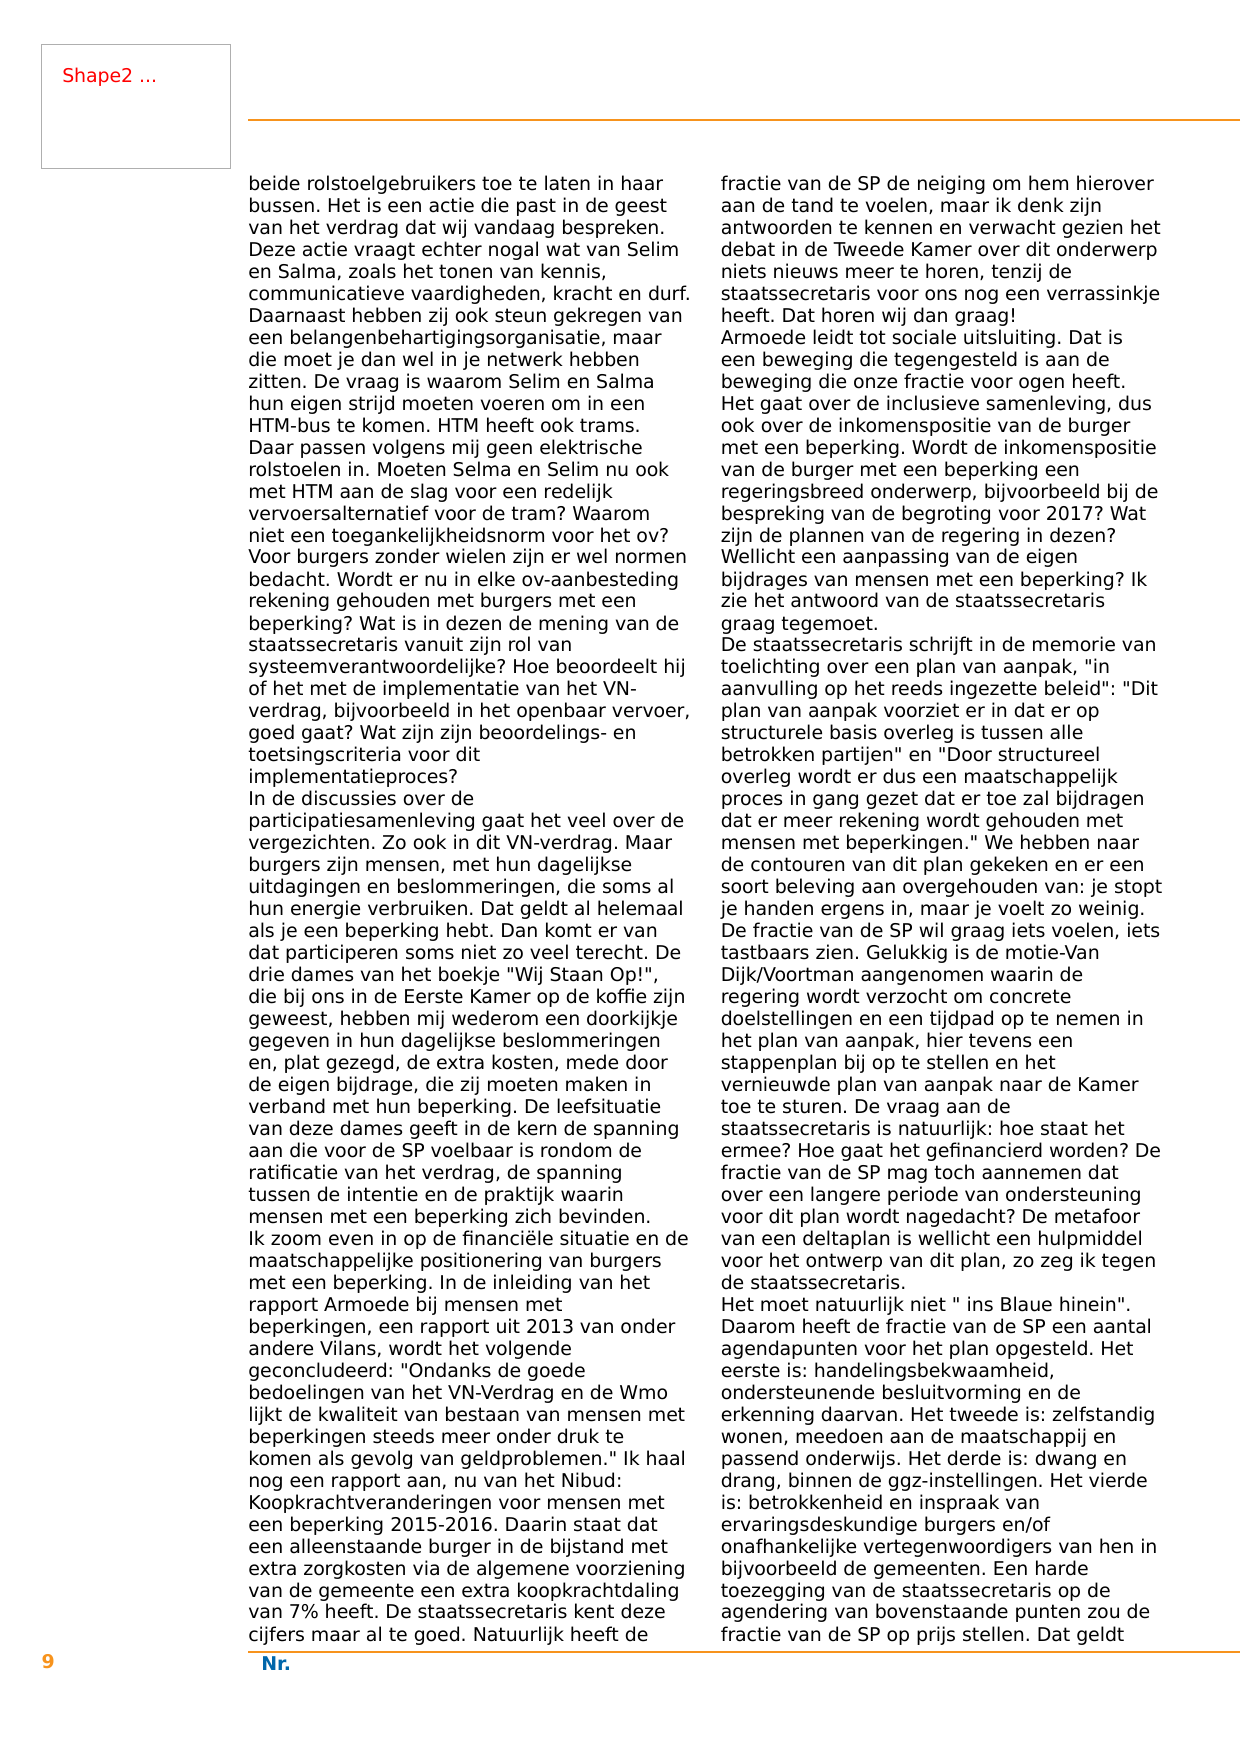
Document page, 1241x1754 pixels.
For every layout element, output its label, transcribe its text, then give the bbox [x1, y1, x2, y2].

text Ik zoom even in op de financiële situatie en de maatschappelijke positionering van burgers met een beperking. In de inleiding van het rapport Armoede bij mensen met beperkingen, een rapport uit 2013 van onder andere Vilans, wordt het volgende geconcludeerd: "Ondanks de goede bedoelingen van het VN-Verdrag en de Wmo lijkt de kwaliteit van bestaan van mensen met beperkingen steeds meer onder druk te komen als gevolg van geldproblemen." Ik haal nog een rapport aan, nu van het Nibud: Koopkrachtveranderingen voor mensen met een beperking 2015-2016. Daarin staat dat een alleenstaande burger in de bijstand met extra zorgkosten via de algemene voorziening van de gemeente een extra koopkrachtdaling van 7% heeft. De staatssecretaris kent deze cijfers maar al te goed. Natuurlijk heeft de [248, 1228, 691, 1645]
text Armoede leidt tot sociale uitsluiting. Dat is een beweging die tegengesteld is aan de beweging die onze fractie voor ogen heeft. Het gaat over de inclusieve samenleving, dus ook over de inkomenspositie van de burger met een beperking. Wordt de inkomenspositie van de burger met een beperking een regeringsbreed onderwerp, bijvoorbeeld bij de bespreking van de begroting voor 2017? Wat zijn de plannen van de regering in dezen? Wellicht een aanpassing van de eigen bijdrages van mensen met een beperking? Ik zie het antwoord van de staatssecretaris graag tegemoet. [721, 327, 1163, 634]
text beide rolstoelgebruikers toe te laten in haar bussen. Het is een actie die past in de geest van het verdrag dat wij vandaag bespreken. Deze actie vraagt echter nogal wat van Selim en Salma, zoals het tonen van kennis, communicatieve vaardigheden, kracht en durf. Daarnaast hebben zij ook steun gekregen van een belangenbehartigingsorganisatie, maar die moet je dan wel in je netwerk hebben zitten. De vraag is waarom Selim en Salma hun eigen strijd moeten voeren om in een HTM-bus te komen. HTM heeft ook trams. Daar passen volgens mij geen elektrische rolstoelen in. Moeten Selma en Selim nu ook met HTM aan de slag voor een redelijk vervoersalternatief voor de tram? Waarom niet een toegankelijkheidsnorm voor het ov? Voor burgers zonder wielen zijn er wel normen bedacht. Wordt er nu in elke ov-aanbesteding rekening gehouden met burgers met een beperking? Wat is in dezen de mening van de staatssecretaris vanuit zijn rol van systeemverantwoordelijke? Hoe beoordeelt hij of het met de implementatie van het VN-verdrag, bijvoorbeeld in het openbaar vervoer, goed gaat? Wat zijn zijn beoordelings- en toetsingscriteria voor dit implementatieproces? [248, 173, 691, 788]
text fractie van de SP de neiging om hem hierover aan de tand te voelen, maar ik denk zijn antwoorden te kennen en verwacht gezien het debat in de Tweede Kamer over dit onderwerp niets nieuws meer te horen, tenzij de staatssecretaris voor ons nog een verrassinkje heeft. Dat horen wij dan graag! [721, 173, 1163, 327]
text De staatssecretaris schrijft in de memorie van toelichting over een plan van aanpak, "in aanvulling op het reeds ingezette beleid": "Dit plan van aanpak voorziet er in dat er op structurele basis overleg is tussen alle betrokken partijen" en "Door structureel overleg wordt er dus een maatschappelijk proces in gang gezet dat er toe zal bijdragen dat er meer rekening wordt gehouden met mensen met beperkingen." We hebben naar de contouren van dit plan gekeken en er een soort beleving aan overgehouden van: je stopt je handen ergens in, maar je voelt zo weinig. De fractie van de SP wil graag iets voelen, iets tastbaars zien. Gelukkig is de motie-Van Dijk/Voortman aangenomen waarin de regering wordt verzocht om concrete doelstellingen en een tijdpad op te nemen in het plan van aanpak, hier tevens een stappenplan bij op te stellen en het vernieuwde plan van aanpak naar de Kamer toe te sturen. De vraag aan de staatssecretaris is natuurlijk: hoe staat het ermee? Hoe gaat het gefinancierd worden? De fractie van de SP mag toch aannemen dat over een langere periode van ondersteuning voor dit plan wordt nagedacht? De metafoor van een deltaplan is wellicht een hulpmiddel voor het ontwerp van dit plan, zo zeg ik tegen de staatssecretaris. [721, 634, 1163, 1294]
text In de discussies over de participatiesamenleving gaat het veel over de vergezichten. Zo ook in dit VN-verdrag. Maar burgers zijn mensen, met hun dagelijkse uitdagingen en beslommeringen, die soms al hun energie verbruiken. Dat geldt al helemaal als je een beperking hebt. Dan komt er van dat participeren soms niet zo veel terecht. De drie dames van het boekje "Wij Staan Op!", die bij ons in de Eerste Kamer op de koffie zijn geweest, hebben mij wederom een doorkijkje gegeven in hun dagelijkse beslommeringen en, plat gezegd, de extra kosten, mede door de eigen bijdrage, die zij moeten maken in verband met hun beperking. De leefsituatie van deze dames geeft in de kern de spanning aan die voor de SP voelbaar is rondom de ratificatie van het verdrag, de spanning tussen de intentie en de praktijk waarin mensen met een beperking zich bevinden. [248, 788, 691, 1228]
text Het moet natuurlijk niet " ins Blaue hinein". Daarom heeft de fractie van de SP een aantal agendapunten voor het plan opgesteld. Het eerste is: handelingsbekwaamheid, ondersteunende besluitvorming en de erkenning daarvan. Het tweede is: zelfstandig wonen, meedoen aan de maatschappij en passend onderwijs. Het derde is: dwang en drang, binnen de ggz-instellingen. Het vierde is: betrokkenheid en inspraak van ervaringsdeskundige burgers en/of onafhankelijke vertegenwoordigers van hen in bijvoorbeeld de gemeenten. Een harde toezegging van de staatssecretaris op de agendering van bovenstaande punten zou de fractie van de SP op prijs stellen. Dat geldt [721, 1294, 1163, 1645]
